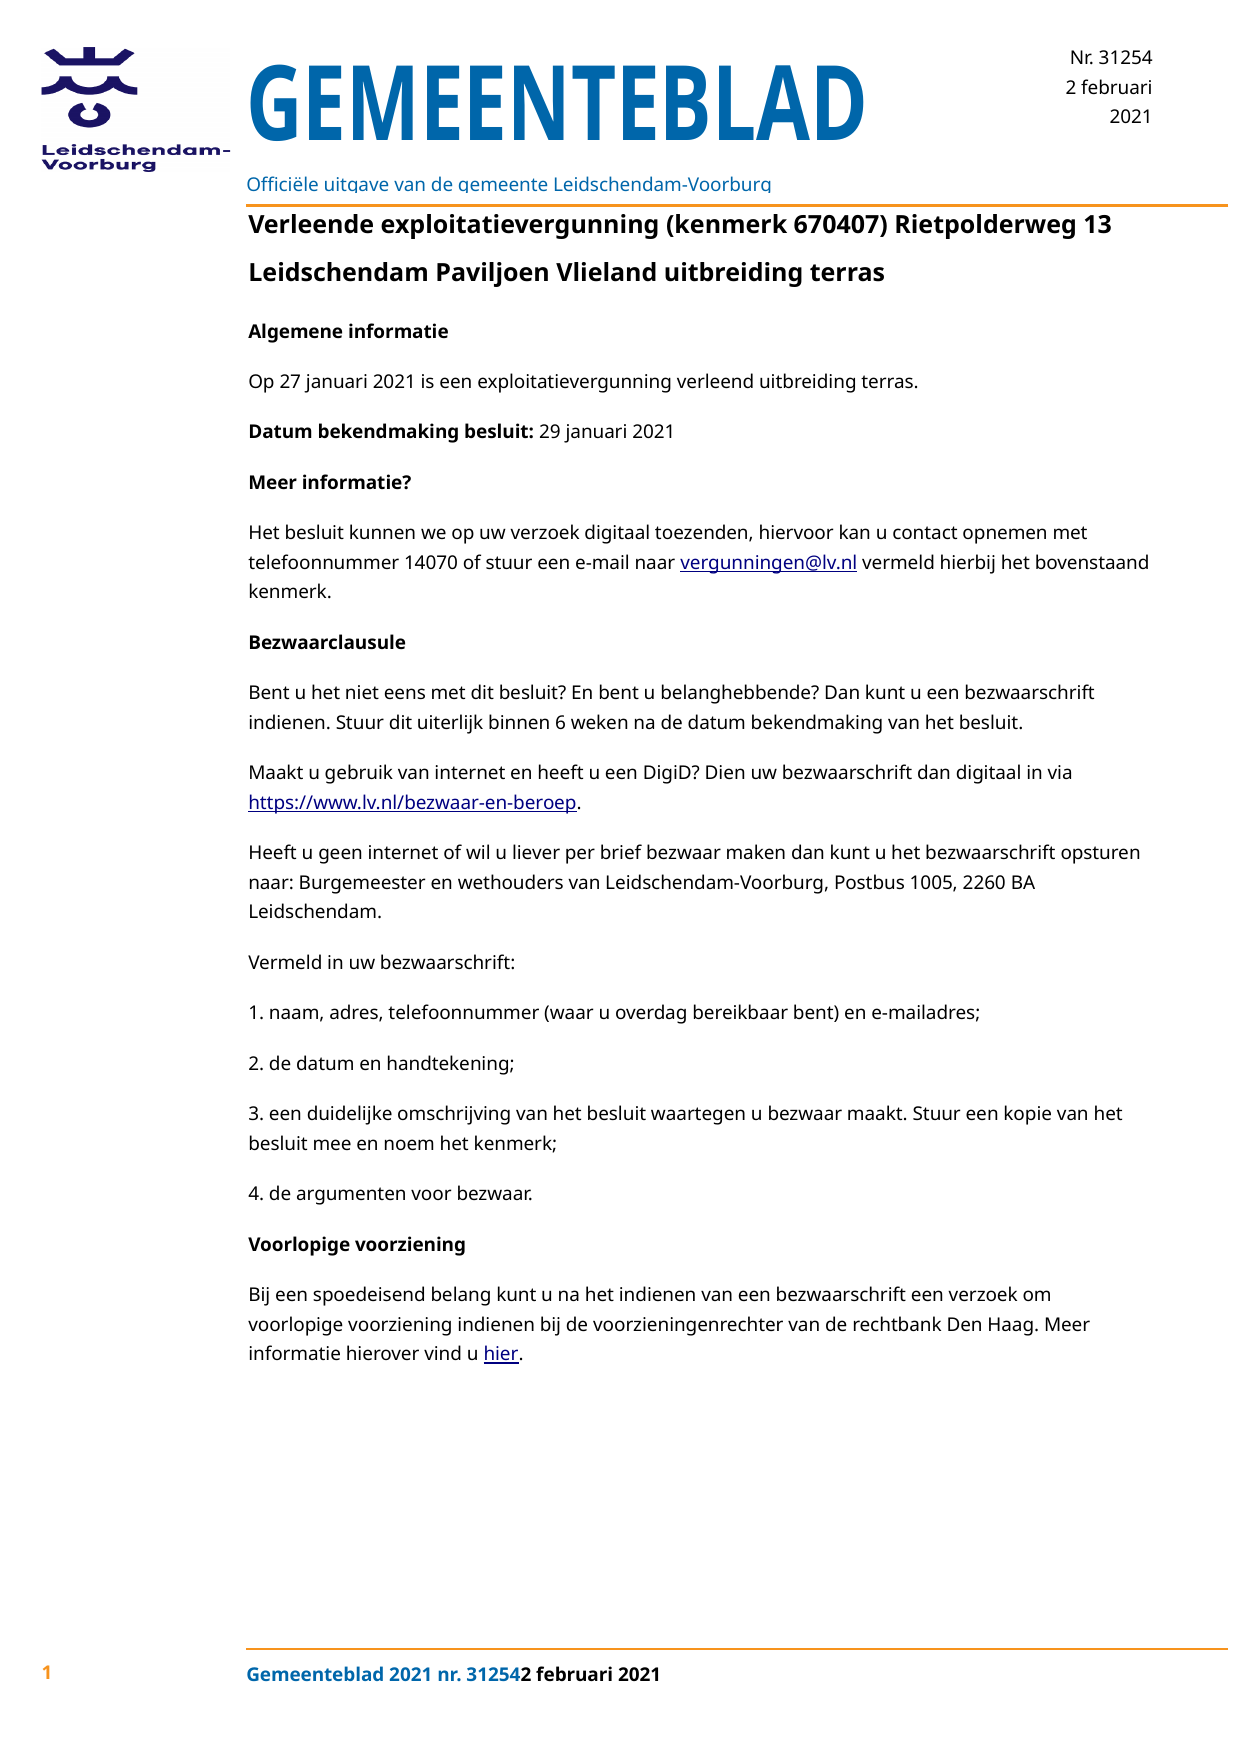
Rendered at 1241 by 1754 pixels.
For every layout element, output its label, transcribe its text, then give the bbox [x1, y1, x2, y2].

text Vermeld in uw bezwaarschrift: [248, 949, 1152, 975]
text Bij een spoedeisend belang kunt u na het indienen van een bezwaarschrift een verzoek om voorlopige voorziening indienen bij de voorzieningenrechter van de rechtbank Den Haag. Meer informatie hierover vind u hier. [248, 1281, 1152, 1366]
text Het besluit kunnen we op uw verzoek digitaal toezenden, hiervoor kan u contact opnemen met telefoonnummer 14070 of stuur een e-mail naar vergunningen@lv.nl vermeld hierbij het bovenstaand kenmerk. [248, 519, 1152, 604]
text Bezwaarclausule [248, 629, 1152, 655]
text 3. een duidelijke omschrijving van het besluit waartegen u bezwaar maakt. Stuur een kopie van het besluit mee en noem het kenmerk; [248, 1100, 1152, 1156]
text Algemene informatie [248, 318, 1152, 344]
text Heeft u geen internet of wil u liever per brief bezwaar maken dan kunt u het bezwaarschrift opsturen naar: Burgemeester en wethouders van Leidschendam-Voorburg, Postbus 1005, 2260 BA Leidschendam. [248, 839, 1152, 924]
text Voorlopige voorziening [248, 1231, 1152, 1257]
text 4. de argumenten voor bezwaar. [248, 1180, 1152, 1206]
text 2. de datum en handtekening; [248, 1050, 1152, 1076]
text Maakt u gebruik van internet en heeft u een DigiD? Dien uw bezwaarschrift dan digitaal in via https://www.lv.nl/bezwaar-en-beroep. [248, 759, 1152, 815]
text Verleende exploitatievergunning (kenmerk 670407) Rietpolderweg 13 Leidschendam Paviljoen Vlieland uitbreiding terras [248, 207, 1152, 288]
text 1. naam, adres, telefoonnummer (waar u overdag bereikbaar bent) en e-mailadres; [248, 999, 1152, 1025]
picture [41, 47, 231, 172]
text Bent u het niet eens met dit besluit? En bent u belanghebbende? Dan kunt u een bezwaarschrift indienen. Stuur dit uiterlijk binnen 6 weken na de datum bekendmaking van het besluit. [248, 679, 1152, 735]
text Op 27 januari 2021 is een exploitatievergunning verleend uitbreiding terras. [248, 368, 1152, 394]
text Datum bekendmaking besluit: 29 januari 2021 [248, 419, 1152, 444]
text Meer informatie? [248, 469, 1152, 495]
